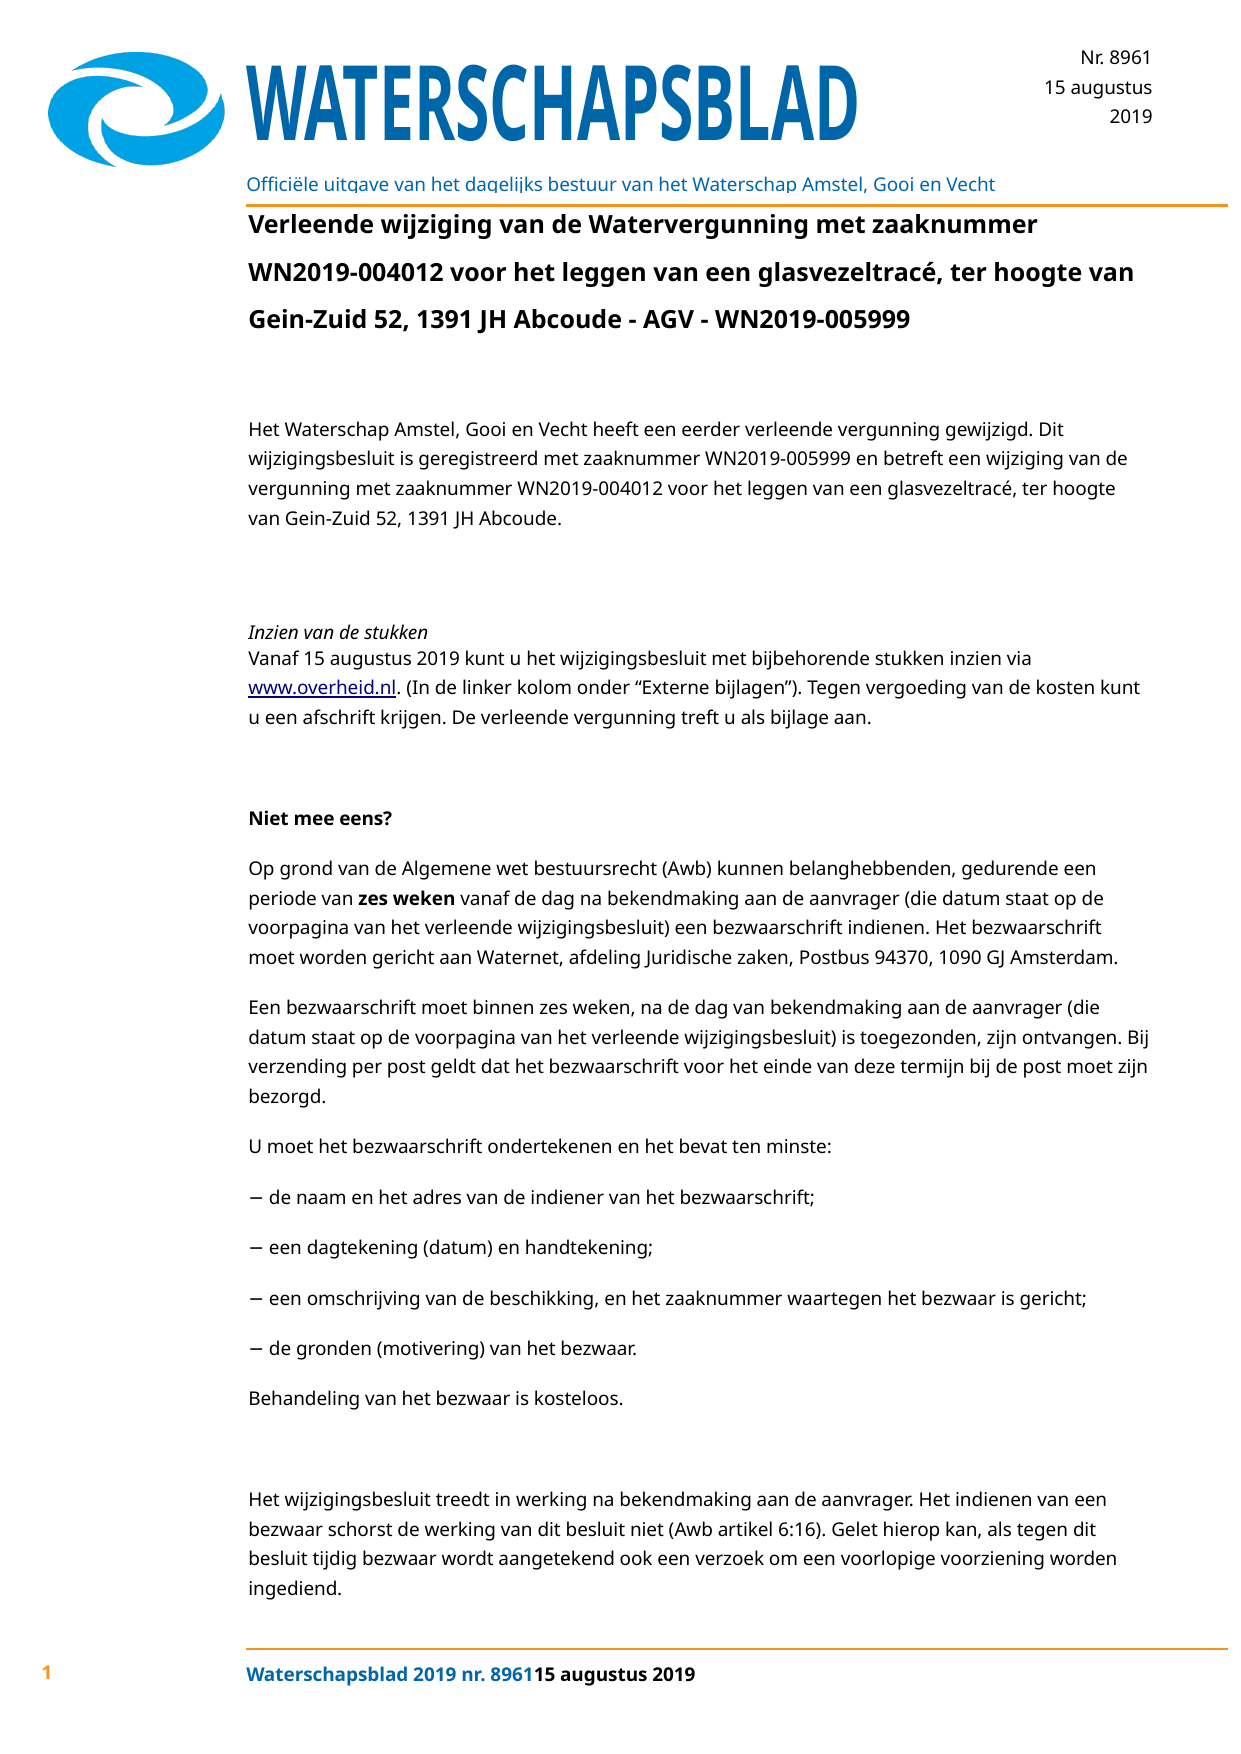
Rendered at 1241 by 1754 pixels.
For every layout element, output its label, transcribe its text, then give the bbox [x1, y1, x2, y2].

picture [41, 47, 231, 172]
text Behandeling van het bezwaar is kosteloos. [248, 1386, 1152, 1411]
text Inzien van de stukken [248, 619, 1152, 645]
text Een bezwaarschrift moet binnen zes weken, na de dag van bekendmaking aan de aanvrager (die datum staat op de voorpagina van het verleende wijzigingsbesluit) is toegezonden, zijn ontvangen. Bij verzending per post geldt dat het bezwaarschrift voor het einde van deze termijn bij de post moet zijn bezorgd. [248, 994, 1152, 1109]
text − een dagtekening (datum) en handtekening; [248, 1234, 1152, 1260]
text Het wijzigingsbesluit treedt in werking na bekendmaking aan de aanvrager. Het indienen van een bezwaar schorst de werking van dit besluit niet (Awb artikel 6:16). Gelet hierop kan, als tegen dit besluit tijdig bezwaar wordt aangetekend ook een verzoek om een voorlopige voorziening worden ingediend. [248, 1486, 1152, 1601]
text Verleende wijziging van de Watervergunning met zaaknummer WN2019-004012 voor het leggen van een glasvezeltracé, ter hoogte van Gein-Zuid 52, 1391 JH Abcoude - AGV - WN2019-005999 [248, 207, 1152, 336]
text Op grond van de Algemene wet bestuursrecht (Awb) kunnen belanghebbenden, gedurende een periode van zes weken vanaf de dag na bekendmaking aan de aanvrager (die datum staat op de voorpagina van het verleende wijzigingsbesluit) een bezwaarschrift indienen. Het bezwaarschrift moet worden gericht aan Waternet, afdeling Juridische zaken, Postbus 94370, 1090 GJ Amsterdam. [248, 855, 1152, 970]
text Vanaf 15 augustus 2019 kunt u het wijzigingsbesluit met bijbehorende stukken inzien via www.overheid.nl. (In de linker kolom onder “Externe bijlagen”). Tegen vergoeding van de kosten kunt u een afschrift krijgen. De verleende vergunning treft u als bijlage aan. [248, 645, 1152, 730]
text Het Waterschap Amstel, Gooi en Vecht heeft een eerder verleende vergunning gewijzigd. Dit wijzigingsbesluit is geregistreerd met zaaknummer WN2019-005999 en betreft een wijziging van de vergunning met zaaknummer WN2019-004012 voor het leggen van een glasvezeltracé, ter hoogte van Gein-Zuid 52, 1391 JH Abcoude. [248, 416, 1152, 530]
text U moet het bezwaarschrift ondertekenen en het bevat ten minste: [248, 1133, 1152, 1159]
text − een omschrijving van de beschikking, en het zaaknummer waartegen het bezwaar is gericht; [248, 1285, 1152, 1311]
text − de naam en het adres van de indiener van het bezwaarschrift; [248, 1184, 1152, 1210]
text − de gronden (motivering) van het bezwaar. [248, 1335, 1152, 1361]
text Niet mee eens? [248, 805, 1152, 831]
